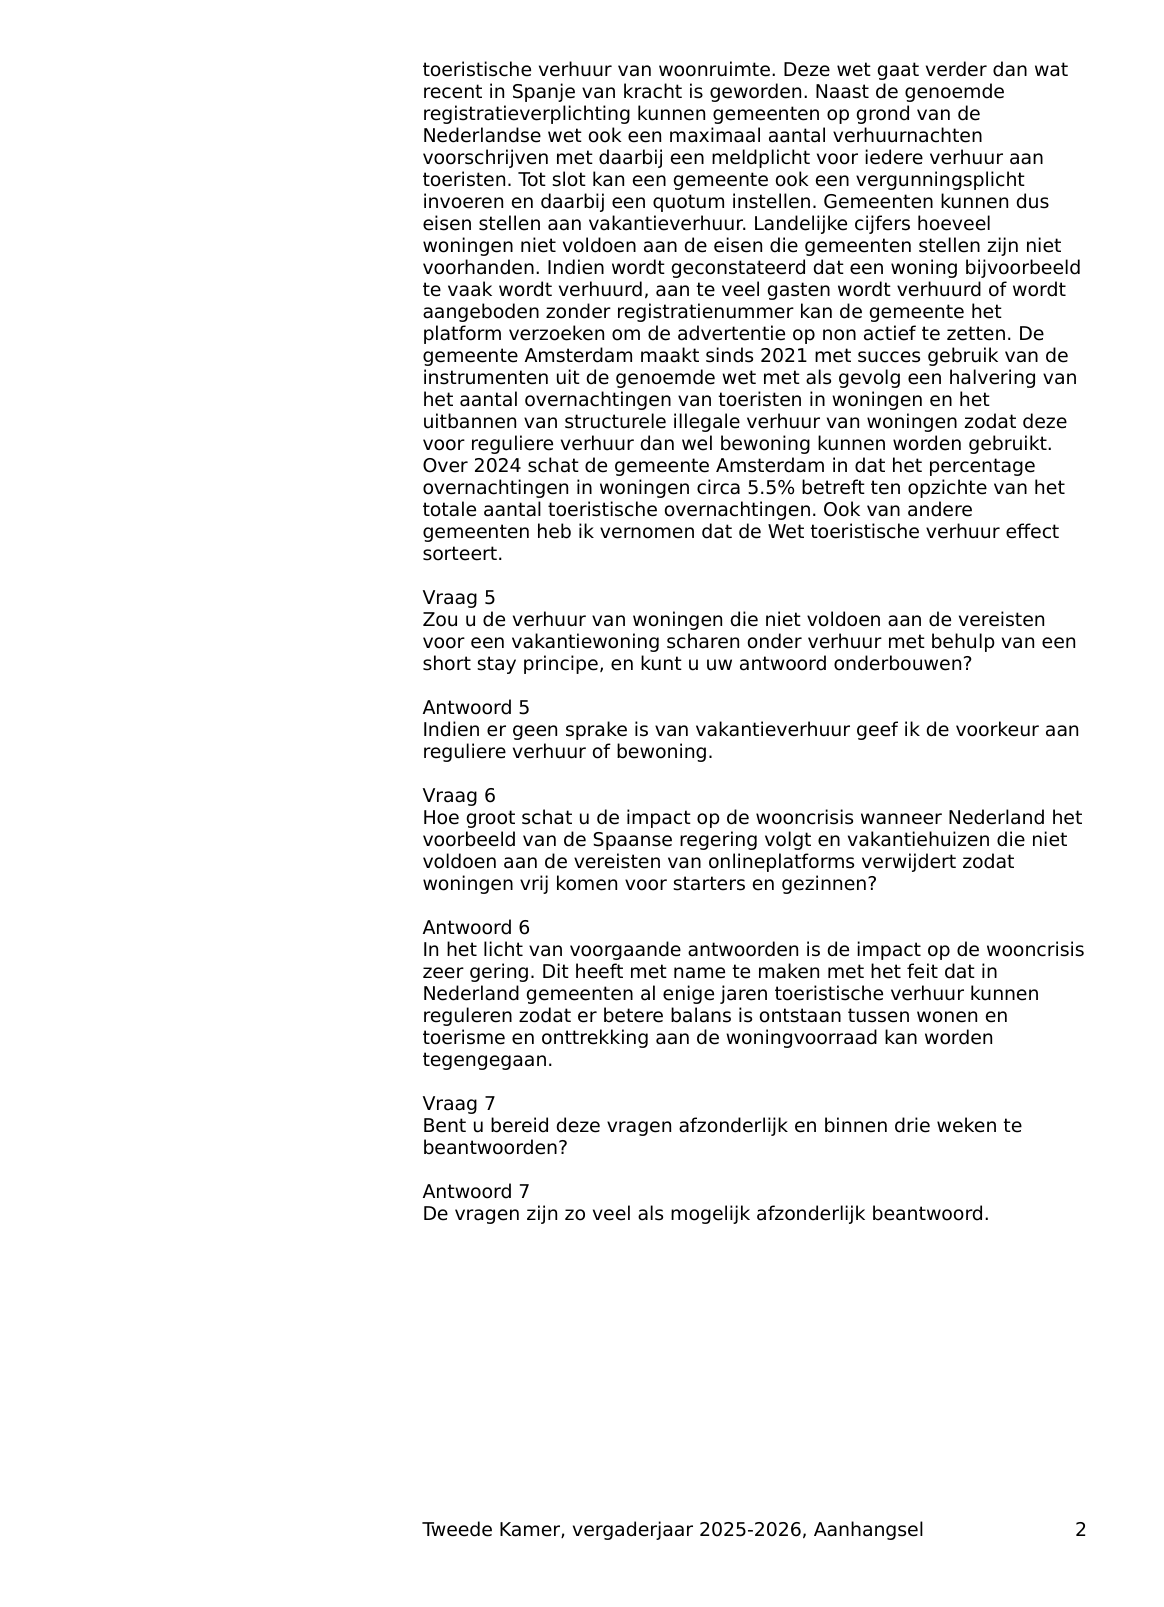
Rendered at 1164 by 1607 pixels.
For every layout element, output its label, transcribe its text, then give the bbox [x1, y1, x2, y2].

text Hoe groot schat u de impact op de wooncrisis wanneer Nederland het voorbeeld van de Spaanse regering volgt en vakantiehuizen die niet voldoen aan de vereisten van onlineplatforms verwijdert zodat woningen vrij komen voor starters en gezinnen? [422, 807, 1087, 895]
text Zou u de verhuur van woningen die niet voldoen aan de vereisten voor een vakantiewoning scharen onder verhuur met behulp van een short stay principe, en kunt u uw antwoord onderbouwen? [422, 609, 1087, 675]
text Antwoord 7 [422, 1181, 1087, 1203]
text Vraag 5 [422, 587, 1087, 609]
text Vraag 7 [422, 1093, 1087, 1115]
text Bent u bereid deze vragen afzonderlijk en binnen drie weken te beantwoorden? [422, 1115, 1087, 1159]
text De vragen zijn zo veel als mogelijk afzonderlijk beantwoord. [422, 1203, 1087, 1225]
text In het licht van voorgaande antwoorden is de impact op de wooncrisis zeer gering. Dit heeft met name te maken met het feit dat in Nederland gemeenten al enige jaren toeristische verhuur kunnen reguleren zodat er betere balans is ontstaan tussen wonen en toerisme en onttrekking aan de woningvoorraad kan worden tegengegaan. [422, 939, 1087, 1071]
text Indien er geen sprake is van vakantieverhuur geef ik de voorkeur aan reguliere verhuur of bewoning. [422, 719, 1087, 763]
text Antwoord 5 [422, 697, 1087, 719]
text toeristische verhuur van woonruimte. Deze wet gaat verder dan wat recent in Spanje van kracht is geworden. Naast de genoemde registratieverplichting kunnen gemeenten op grond van de Nederlandse wet ook een maximaal aantal verhuurnachten voorschrijven met daarbij een meldplicht voor iedere verhuur aan toeristen. Tot slot kan een gemeente ook een vergunningsplicht invoeren en daarbij een quotum instellen. Gemeenten kunnen dus eisen stellen aan vakantieverhuur. Landelijke cijfers hoeveel woningen niet voldoen aan de eisen die gemeenten stellen zijn niet voorhanden. Indien wordt geconstateerd dat een woning bijvoorbeeld te vaak wordt verhuurd, aan te veel gasten wordt verhuurd of wordt aangeboden zonder registratienummer kan de gemeente het platform verzoeken om de advertentie op non actief te zetten. De gemeente Amsterdam maakt sinds 2021 met succes gebruik van de instrumenten uit de genoemde wet met als gevolg een halvering van het aantal overnachtingen van toeristen in woningen en het uitbannen van structurele illegale verhuur van woningen zodat deze voor reguliere verhuur dan wel bewoning kunnen worden gebruikt. Over 2024 schat de gemeente Amsterdam in dat het percentage overnachtingen in woningen circa 5.5% betreft ten opzichte van het totale aantal toeristische overnachtingen. Ook van andere gemeenten heb ik vernomen dat de Wet toeristische verhuur effect sorteert. [422, 59, 1087, 564]
text Antwoord 6 [422, 917, 1087, 939]
text Vraag 6 [422, 785, 1087, 807]
